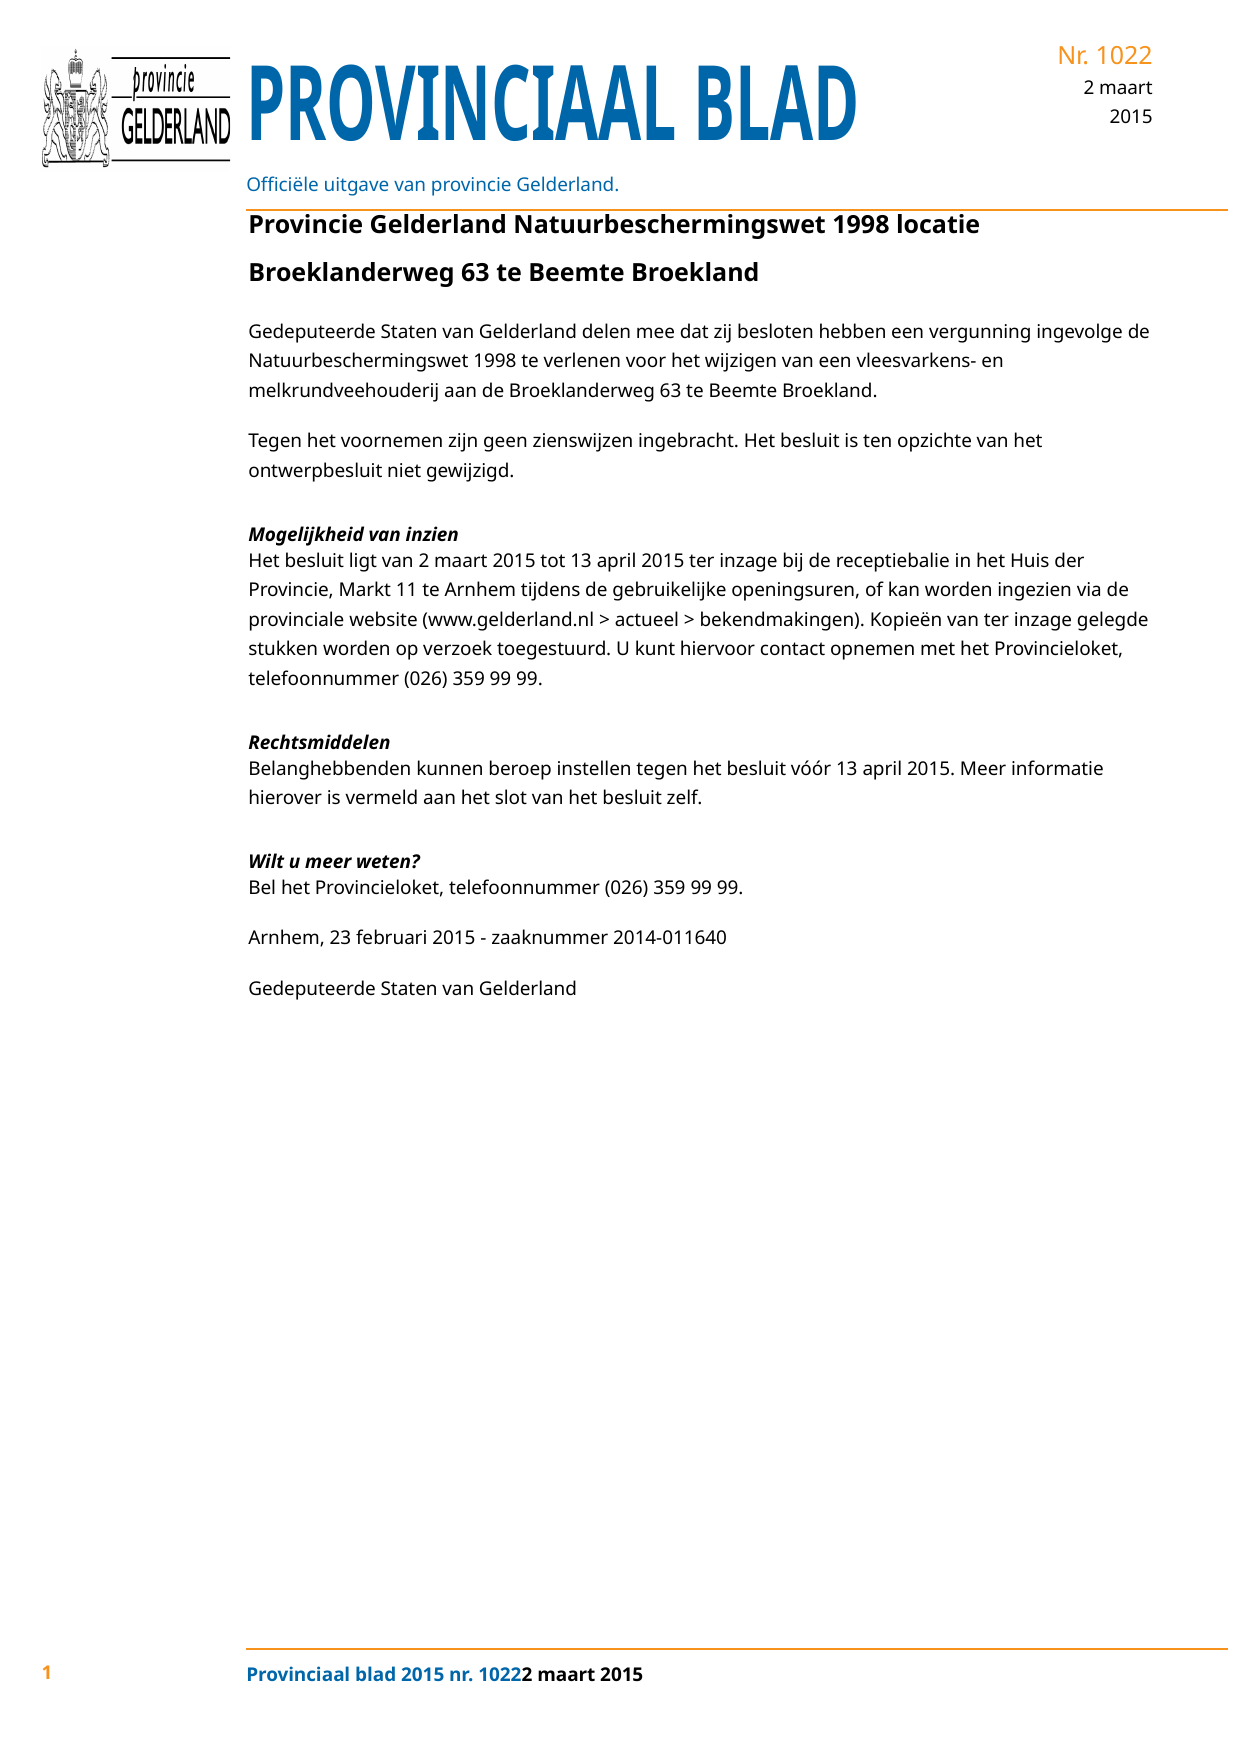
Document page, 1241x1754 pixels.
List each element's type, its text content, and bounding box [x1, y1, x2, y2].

text Arnhem, 23 februari 2015 - zaaknummer 2014-011640 [248, 924, 1152, 950]
text Bel het Provincieloket, telefoonnummer (026) 359 99 99. [248, 874, 1152, 900]
text Rechtsmiddelen [248, 729, 1152, 755]
text Provincie Gelderland Natuurbeschermingswet 1998 locatie Broeklanderweg 63 te Beemte Broekland [248, 211, 1152, 288]
text Mogelijkheid van inzien [248, 521, 1152, 547]
text Gedeputeerde Staten van Gelderland [248, 975, 1152, 1001]
text Gedeputeerde Staten van Gelderland delen mee dat zij besloten hebben een vergunning ingevolge de Natuurbeschermingswet 1998 te verlenen voor het wijzigen van een vleesvarkens- en melkrundveehouderij aan de Broeklanderweg 63 te Beemte Broekland. [248, 318, 1152, 403]
text Tegen het voornemen zijn geen zienswijzen ingebracht. Het besluit is ten opzichte van het ontwerpbesluit niet gewijzigd. [248, 427, 1152, 483]
text Wilt u meer weten? [248, 848, 1152, 874]
picture [41, 47, 231, 172]
text Het besluit ligt van 2 maart 2015 tot 13 april 2015 ter inzage bij de receptiebalie in het Huis der Provincie, Markt 11 te Arnhem tijdens de gebruikelijke openingsuren, of kan worden ingezien via de provinciale website (www.gelderland.nl > actueel > bekendmakingen). Kopieën van ter inzage gelegde stukken worden op verzoek toegestuurd. U kunt hiervoor contact opnemen met het Provincieloket, telefoonnummer (026) 359 99 99. [248, 547, 1152, 691]
text Belanghebbenden kunnen beroep instellen tegen het besluit vóór 13 april 2015. Meer informatie hierover is vermeld aan het slot van het besluit zelf. [248, 755, 1152, 810]
